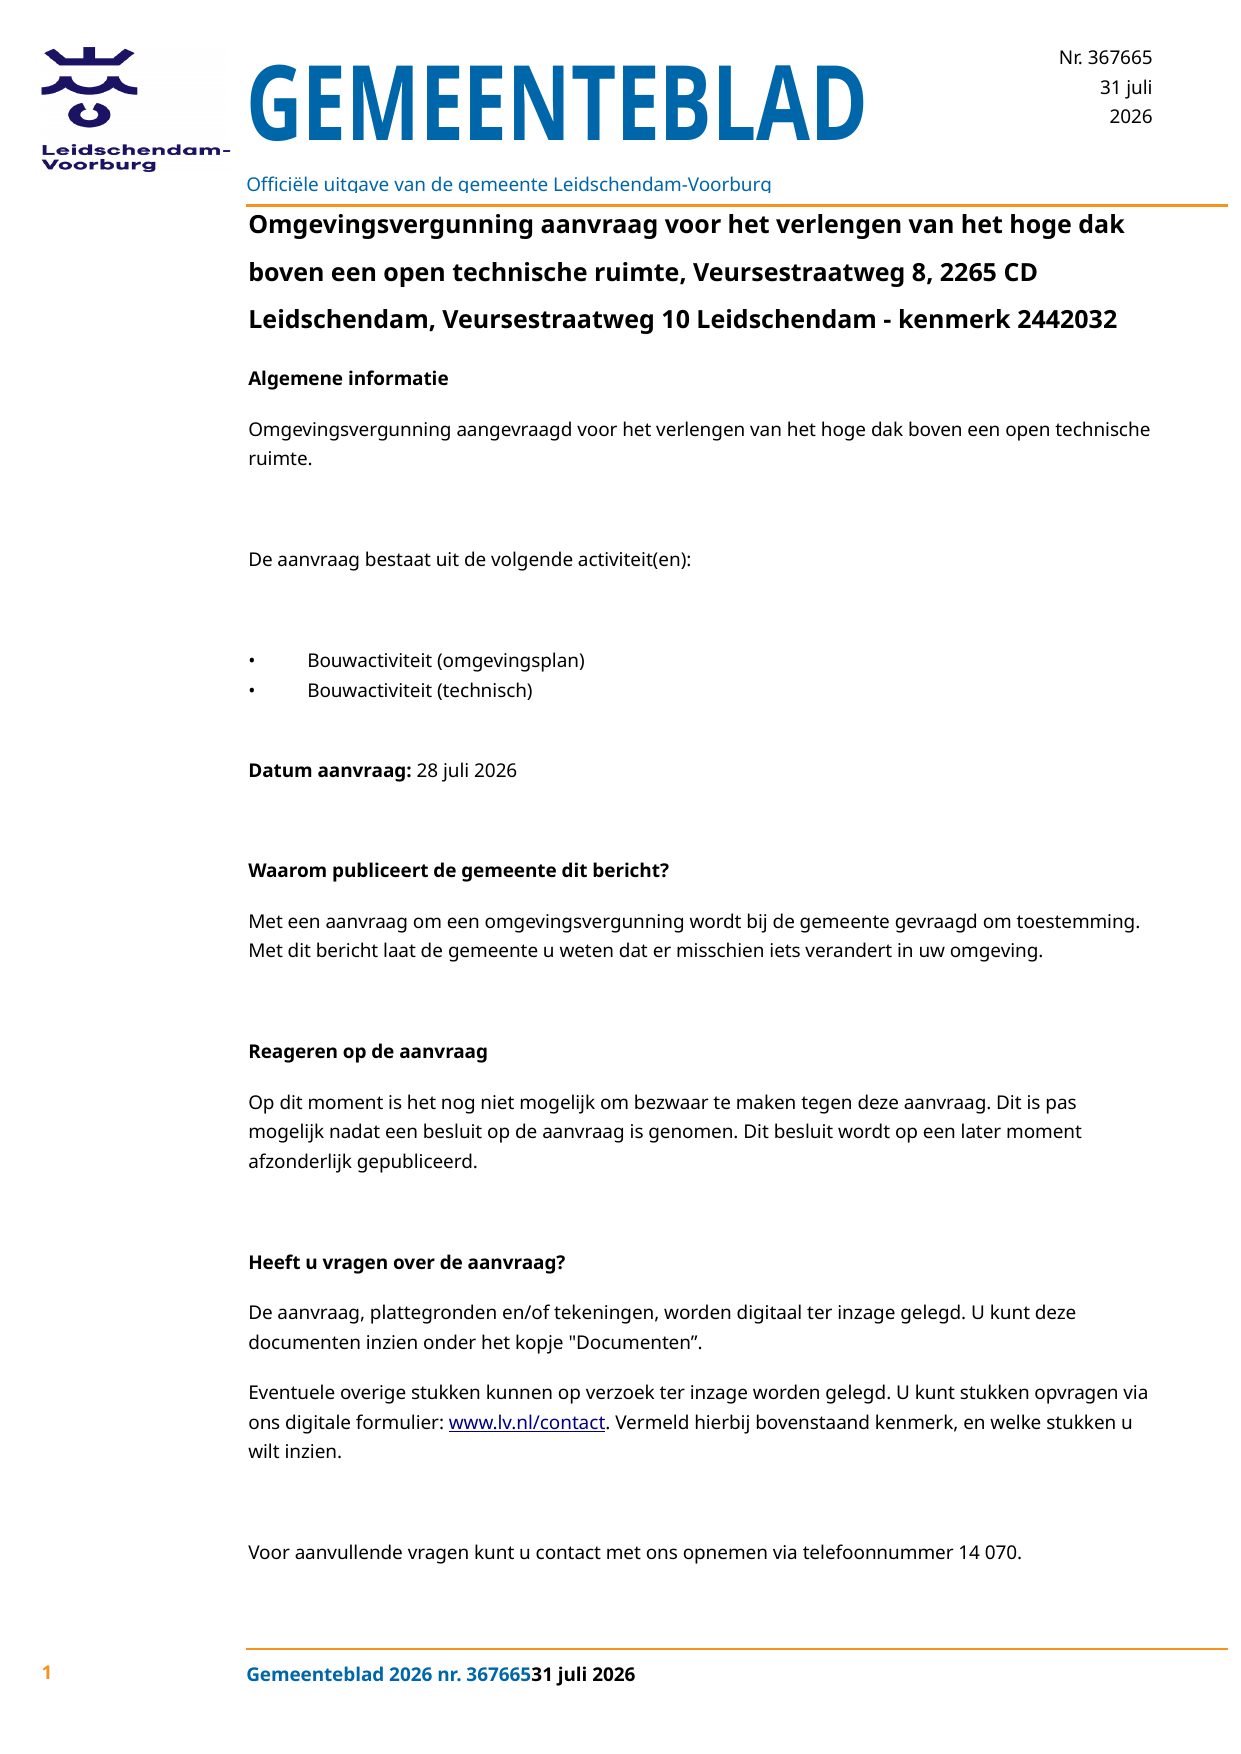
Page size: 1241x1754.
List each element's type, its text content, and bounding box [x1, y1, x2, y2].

text Voor aanvullende vragen kunt u contact met ons opnemen via telefoonnummer 14 070. [248, 1539, 1152, 1565]
text De aanvraag, plattegronden en/of tekeningen, worden digitaal ter inzage gelegd. U kunt deze documenten inzien onder het kopje "Documenten”. [248, 1299, 1152, 1354]
list Bouwactiviteit (omgevingsplan) [248, 647, 1152, 673]
text Omgevingsvergunning aanvraag voor het verlengen van het hoge dak boven een open technische ruimte, Veursestraatweg 8, 2265 CD Leidschendam, Veursestraatweg 10 Leidschendam - kenmerk 2442032 [248, 207, 1152, 336]
list Bouwactiviteit (technisch) [248, 677, 1152, 702]
text Reageren op de aanvraag [248, 1038, 1152, 1064]
text Eventuele overige stukken kunnen op verzoek ter inzage worden gelegd. U kunt stukken opvragen via ons digitale formulier: www.lv.nl/contact. Vermeld hierbij bovenstaand kenmerk, en welke stukken u wilt inzien. [248, 1379, 1152, 1464]
text Algemene informatie [248, 366, 1152, 391]
text Heeft u vragen over de aanvraag? [248, 1249, 1152, 1274]
text De aanvraag bestaat uit de volgende activiteit(en): [248, 546, 1152, 572]
text Waarom publiceert de gemeente dit bericht? [248, 858, 1152, 883]
text Omgevingsvergunning aangevraagd voor het verlengen van het hoge dak boven een open technische ruimte. [248, 416, 1152, 471]
text Datum aanvraag: 28 juli 2026 [248, 757, 1152, 782]
text Met een aanvraag om een omgevingsvergunning wordt bij de gemeente gevraagd om toestemming. Met dit bericht laat de gemeente u weten dat er misschien iets verandert in uw omgeving. [248, 908, 1152, 963]
picture [41, 47, 231, 172]
text Op dit moment is het nog niet mogelijk om bezwaar te maken tegen deze aanvraag. Dit is pas mogelijk nadat een besluit op de aanvraag is genomen. Dit besluit wordt op een later moment afzonderlijk gepubliceerd. [248, 1089, 1152, 1174]
